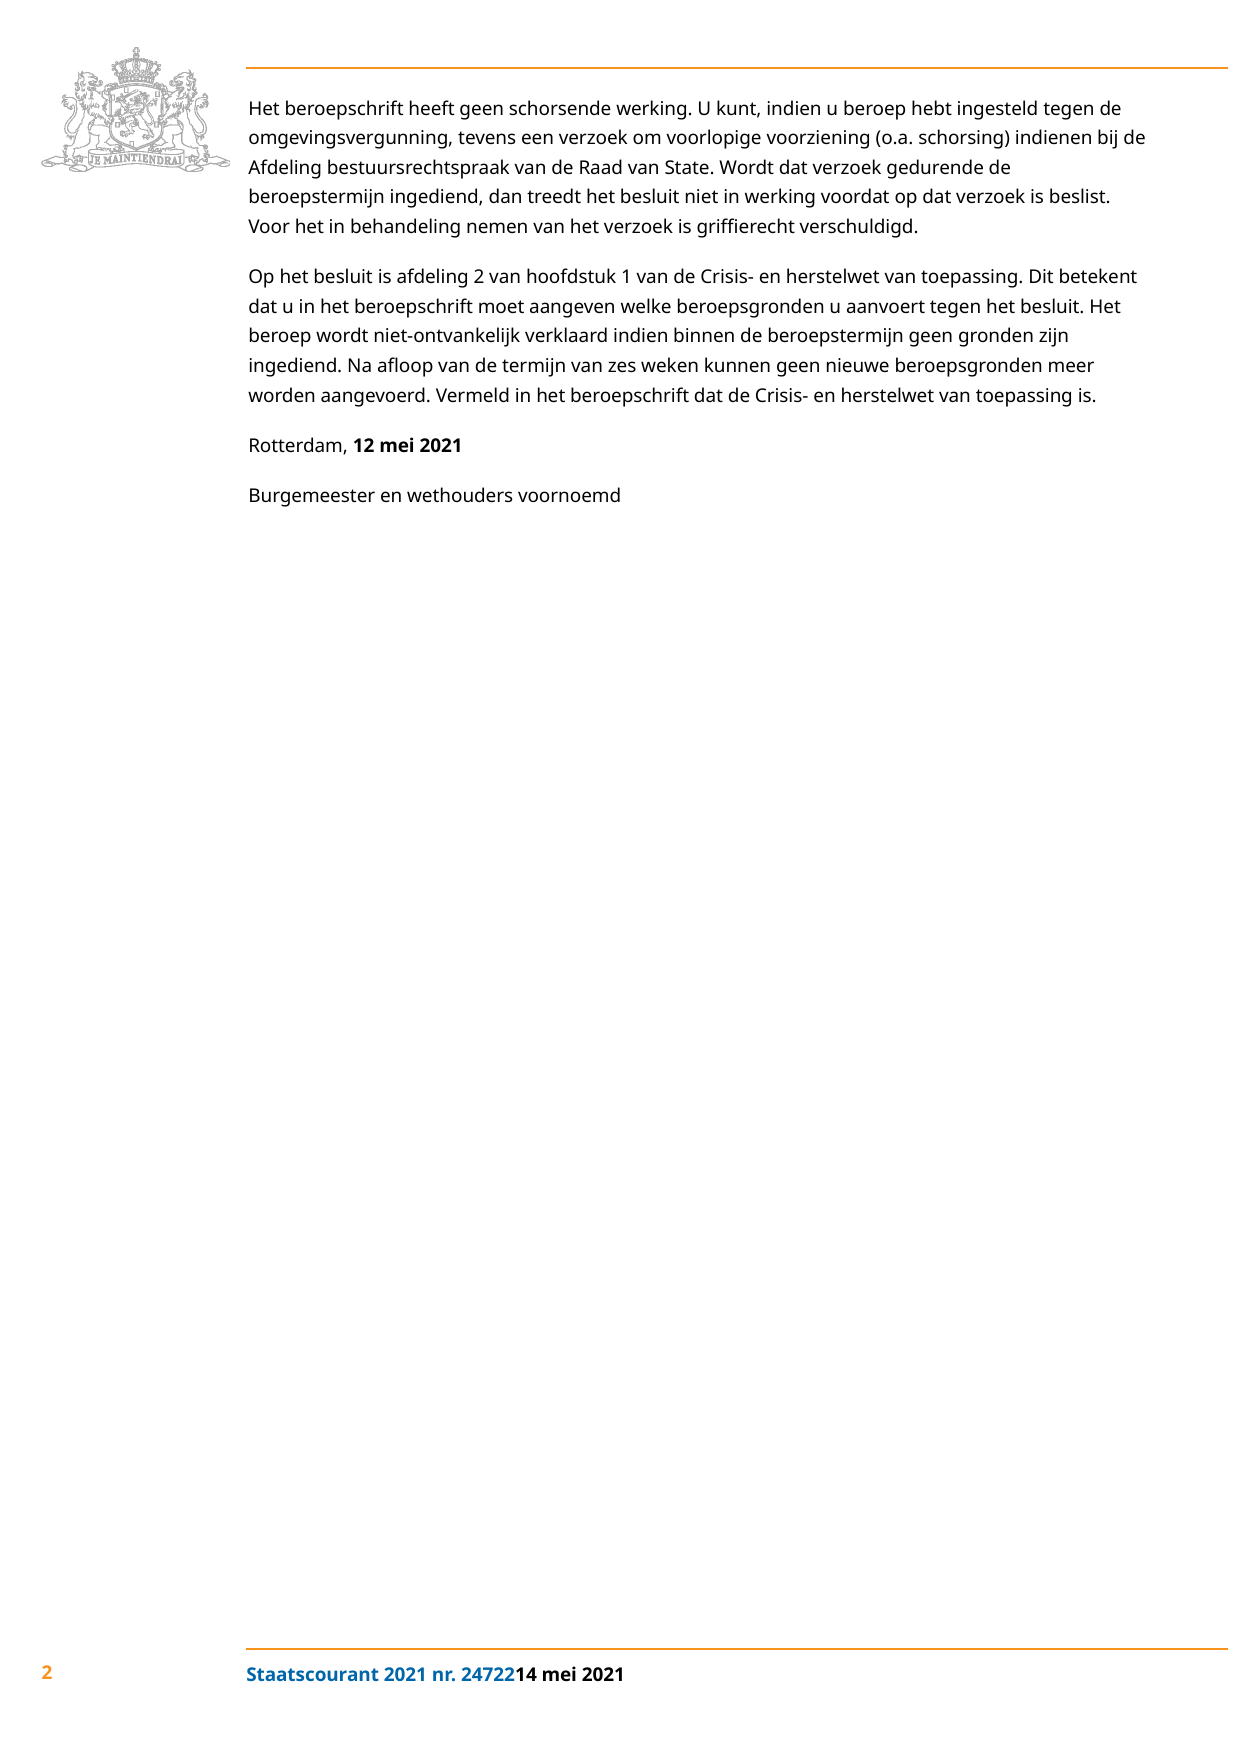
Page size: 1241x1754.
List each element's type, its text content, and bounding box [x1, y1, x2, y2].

text Rotterdam, 12 mei 2021 [248, 432, 1152, 458]
text Burgemeester en wethouders voornoemd [248, 483, 1152, 508]
text Het beroepschrift heeft geen schorsende werking. U kunt, indien u beroep hebt ingesteld tegen de omgevingsvergunning, tevens een verzoek om voorlopige voorziening (o.a. schorsing) indienen bij de Afdeling bestuursrechtspraak van de Raad van State. Wordt dat verzoek gedurende de beroepstermijn ingediend, dan treedt het besluit niet in werking voordat op dat verzoek is beslist. Voor het in behandeling nemen van het verzoek is griffierecht verschuldigd. [248, 95, 1152, 239]
picture [41, 47, 231, 172]
text Op het besluit is afdeling 2 van hoofdstuk 1 van de Crisis- en herstelwet van toepassing. Dit betekent dat u in het beroepschrift moet aangeven welke beroepsgronden u aanvoert tegen het besluit. Het beroep wordt niet-ontvankelijk verklaard indien binnen de beroepstermijn geen gronden zijn ingediend. Na afloop van de termijn van zes weken kunnen geen nieuwe beroepsgronden meer worden aangevoerd. Vermeld in het beroepschrift dat de Crisis- en herstelwet van toepassing is. [248, 263, 1152, 408]
